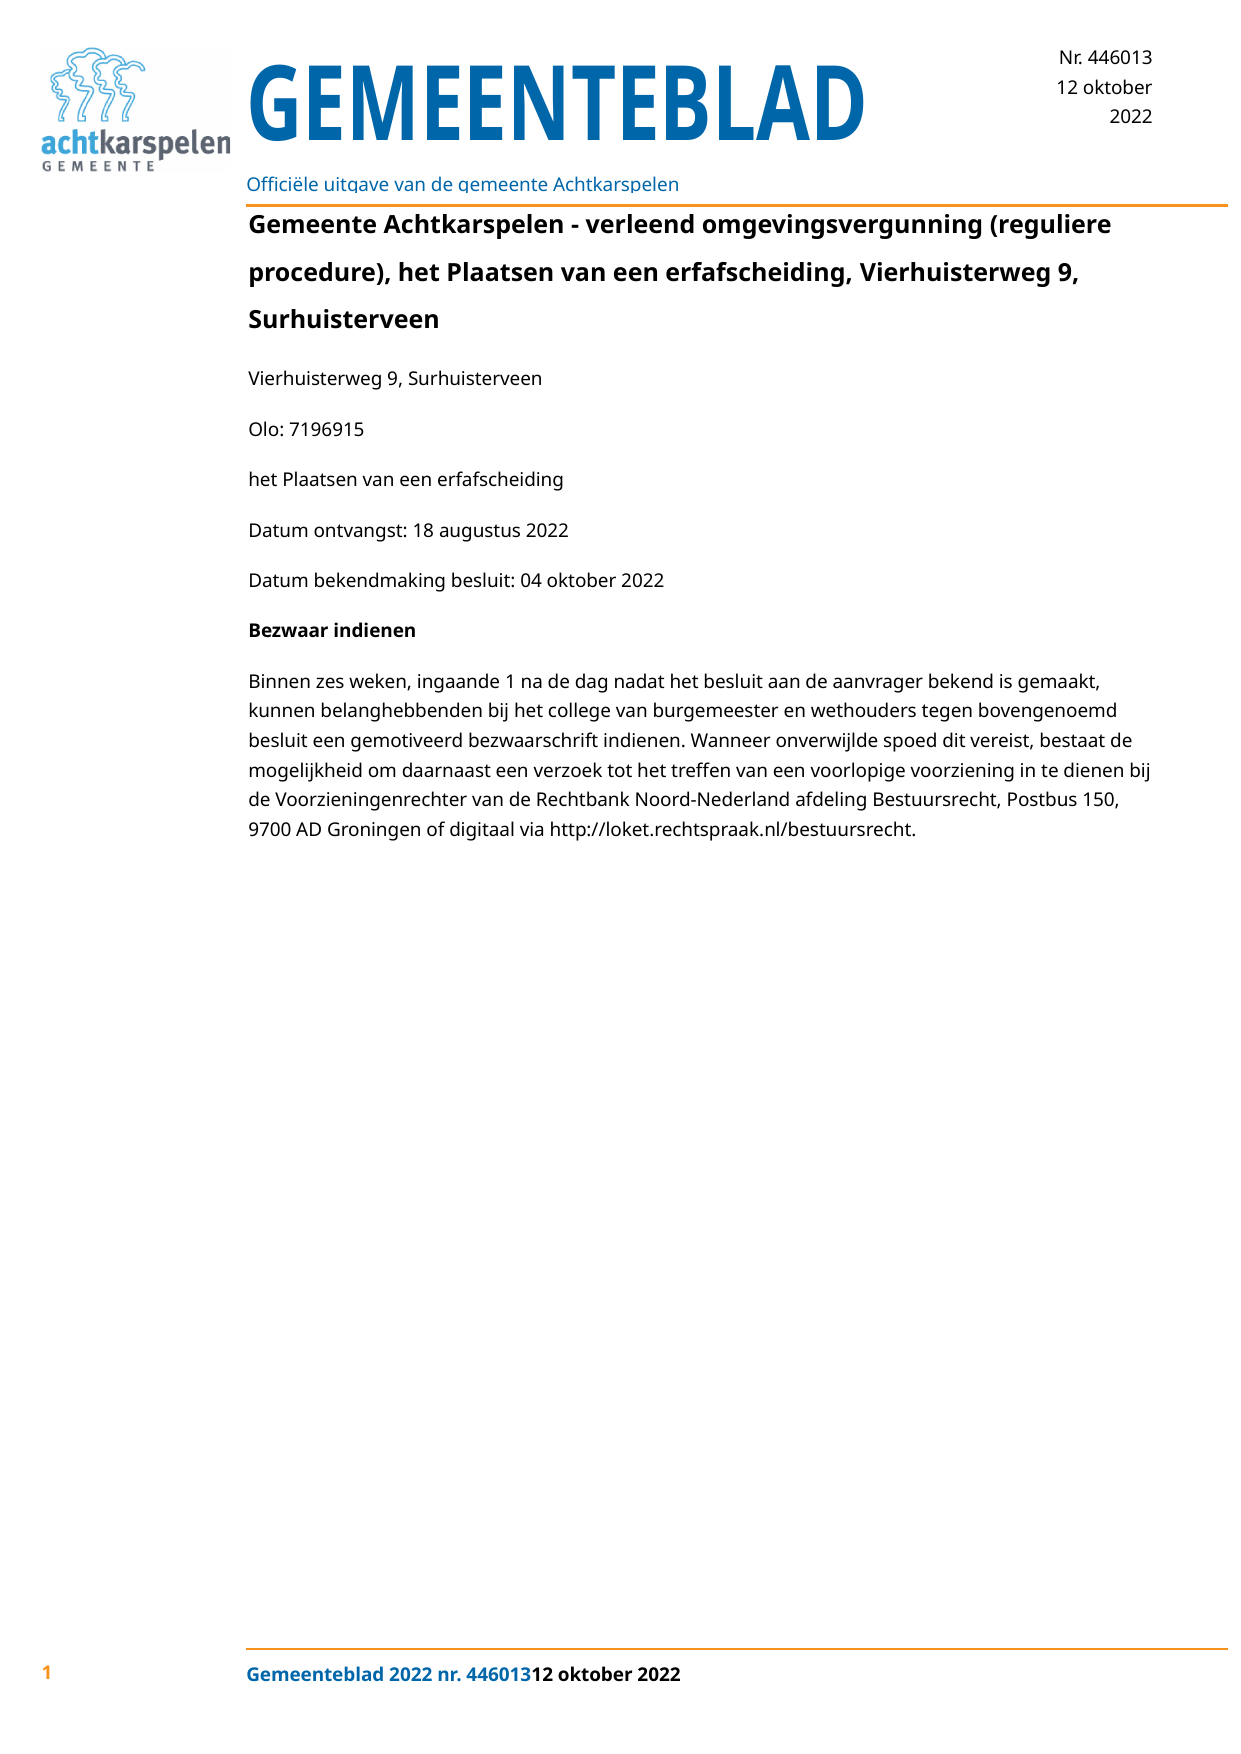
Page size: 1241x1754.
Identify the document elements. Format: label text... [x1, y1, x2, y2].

text Datum bekendmaking besluit: 04 oktober 2022 [248, 567, 1152, 593]
text Binnen zes weken, ingaande 1 na de dag nadat het besluit aan de aanvrager bekend is gemaakt, kunnen belanghebbenden bij het college van burgemeester en wethouders tegen bovengenoemd besluit een gemotiveerd bezwaarschrift indienen. Wanneer onverwijlde spoed dit vereist, bestaat de mogelijkheid om daarnaast een verzoek tot het treffen van een voorlopige voorziening in te dienen bij de Voorzieningenrechter van de Rechtbank Noord-Nederland afdeling Bestuursrecht, Postbus 150, 9700 AD Groningen of digitaal via http://loket.rechtspraak.nl/bestuursrecht. [248, 668, 1152, 842]
text het Plaatsen van een erfafscheiding [248, 466, 1152, 492]
text Vierhuisterweg 9, Surhuisterveen [248, 366, 1152, 391]
text Datum ontvangst: 18 augustus 2022 [248, 517, 1152, 542]
text Bezwaar indienen [248, 618, 1152, 643]
text Olo: 7196915 [248, 416, 1152, 442]
text Gemeente Achtkarspelen - verleend omgevingsvergunning (reguliere procedure), het Plaatsen van een erfafscheiding, Vierhuisterweg 9, Surhuisterveen [248, 207, 1152, 336]
picture [41, 47, 231, 172]
